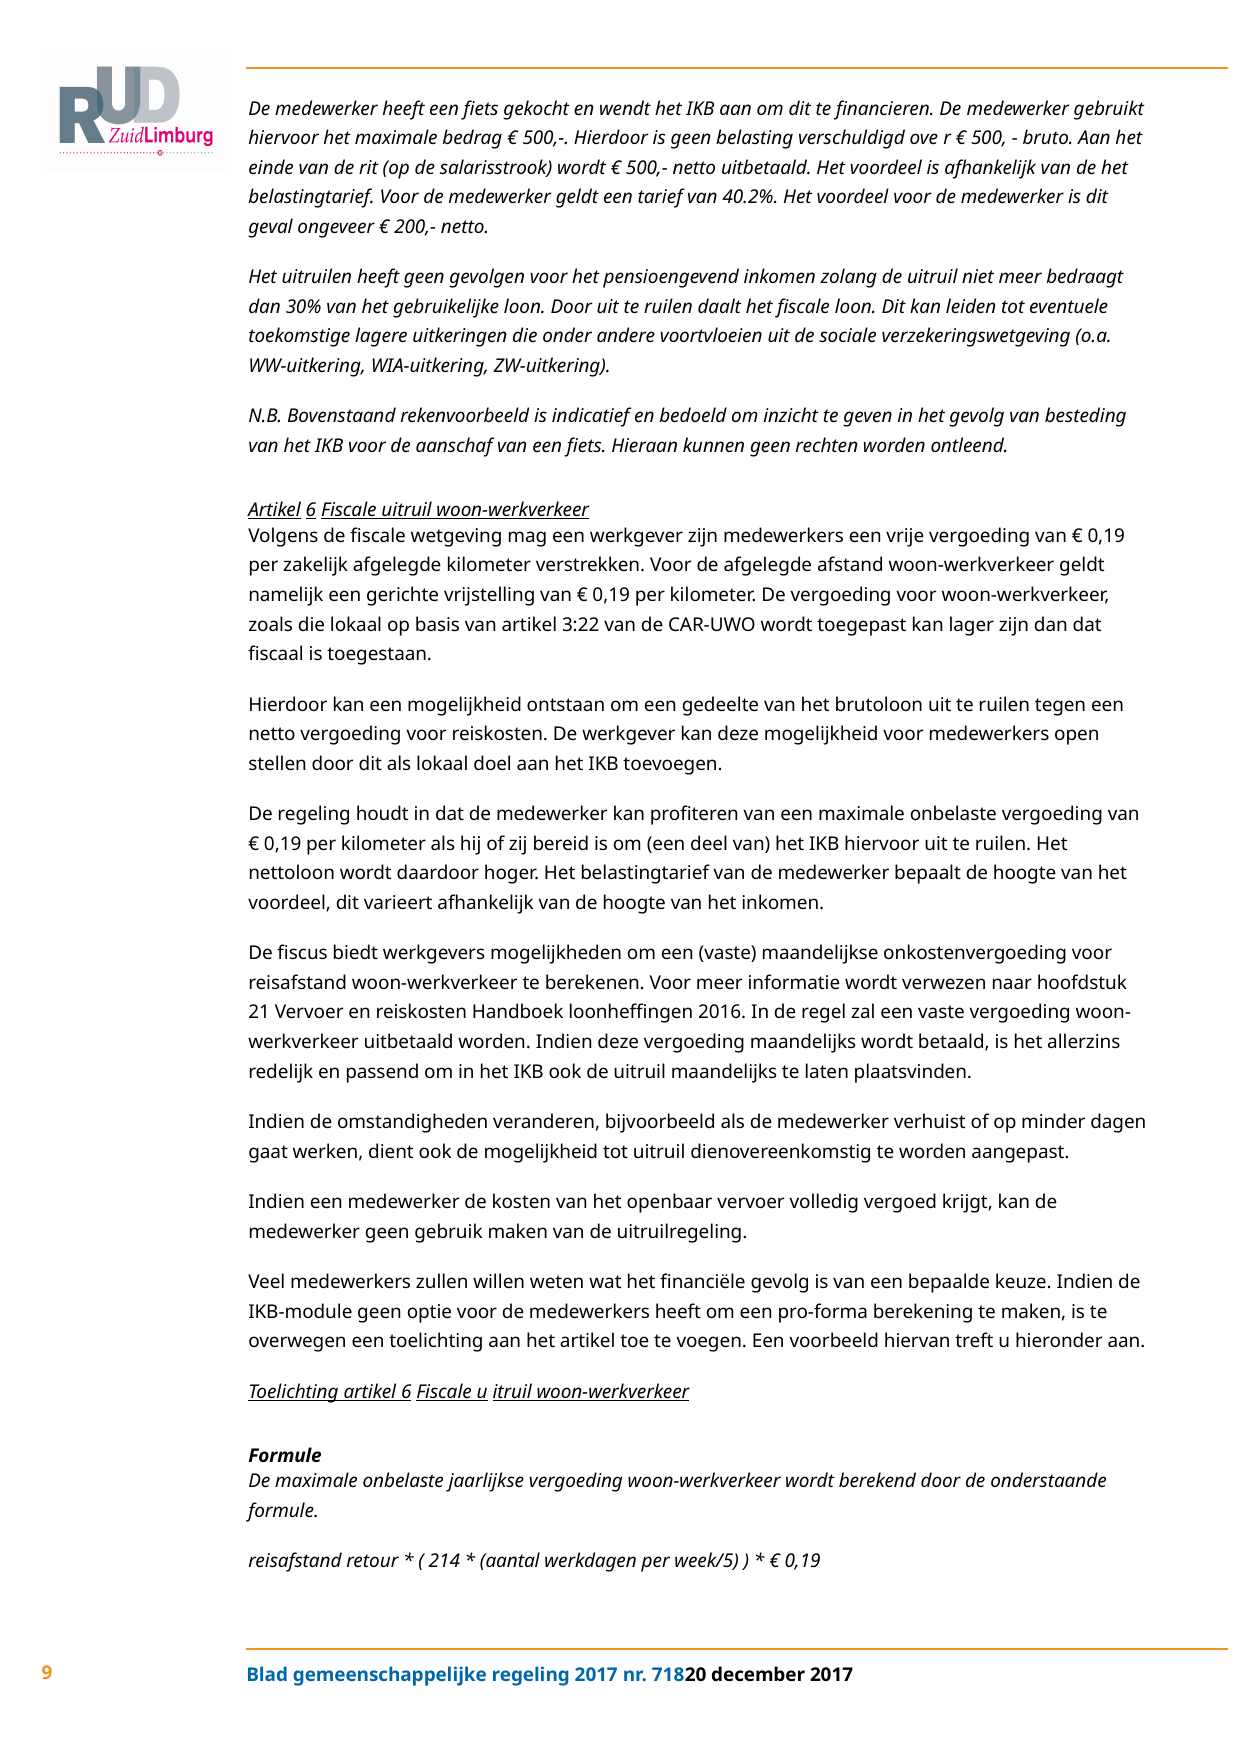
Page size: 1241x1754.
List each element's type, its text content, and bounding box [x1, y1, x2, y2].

text Artikel 6 Fiscale uitruil woon-werkverkeer [248, 496, 1152, 522]
text Formule [248, 1442, 1152, 1467]
text reisafstand retour * ( 214 * (aantal werkdagen per week/5) ) * € 0,19 [248, 1547, 1152, 1573]
text Indien de omstandigheden veranderen, bijvoorbeeld als de medewerker verhuist of op minder dagen gaat werken, dient ook de mogelijkheid tot uitruil dienovereenkomstig te worden aangepast. [248, 1108, 1152, 1163]
text N.B. Bovenstaand rekenvoorbeeld is indicatief en bedoeld om inzicht te geven in het gevolg van besteding van het IKB voor de aanschaf van een fiets. Hieraan kunnen geen rechten worden ontleend. [248, 403, 1152, 458]
text Hierdoor kan een mogelijkheid ontstaan om een gedeelte van het brutoloon uit te ruilen tegen een netto vergoeding voor reiskosten. De werkgever kan deze mogelijkheid voor medewerkers open stellen door dit als lokaal doel aan het IKB toevoegen. [248, 691, 1152, 776]
text De maximale onbelaste jaarlijkse vergoeding woon-werkverkeer wordt berekend door de onderstaande formule. [248, 1467, 1152, 1523]
text Veel medewerkers zullen willen weten wat het financiële gevolg is van een bepaalde keuze. Indien de IKB-module geen optie voor de medewerkers heeft om een pro-forma berekening te maken, is te overwegen een toelichting aan het artikel toe te voegen. Een voorbeeld hiervan treft u hieronder aan. [248, 1268, 1152, 1353]
text De fiscus biedt werkgevers mogelijkheden om een (vaste) maandelijkse onkostenvergoeding voor reisafstand woon-werkverkeer te berekenen. Voor meer informatie wordt verwezen naar hoofdstuk 21 Vervoer en reiskosten Handboek loonheffingen 2016. In de regel zal een vaste vergoeding woon-werkverkeer uitbetaald worden. Indien deze vergoeding maandelijks wordt betaald, is het allerzins redelijk en passend om in het IKB ook de uitruil maandelijks te laten plaatsvinden. [248, 939, 1152, 1083]
text De regeling houdt in dat de medewerker kan profiteren van een maximale onbelaste vergoeding van € 0,19 per kilometer als hij of zij bereid is om (een deel van) het IKB hiervoor uit te ruilen. Het nettoloon wordt daardoor hoger. Het belastingtarief van de medewerker bepaalt de hoogte van het voordeel, dit varieert afhankelijk van de hoogte van het inkomen. [248, 800, 1152, 915]
text Volgens de fiscale wetgeving mag een werkgever zijn medewerkers een vrije vergoeding van € 0,19 per zakelijk afgelegde kilometer verstrekken. Voor de afgelegde afstand woon-werkverkeer geldt namelijk een gerichte vrijstelling van € 0,19 per kilometer. De vergoeding voor woon-werkverkeer, zoals die lokaal op basis van artikel 3:22 van de CAR-UWO wordt toegepast kan lager zijn dan dat fiscaal is toegestaan. [248, 522, 1152, 666]
text Het uitruilen heeft geen gevolgen voor het pensioengevend inkomen zolang de uitruil niet meer bedraagt dan 30% van het gebruikelijke loon. Door uit te ruilen daalt het fiscale loon. Dit kan leiden tot eventuele toekomstige lagere uitkeringen die onder andere voortvloeien uit de sociale verzekeringswetgeving (o.a. WW-uitkering, WIA-uitkering, ZW-uitkering). [248, 263, 1152, 378]
text Indien een medewerker de kosten van het openbaar vervoer volledig vergoed krijgt, kan de medewerker geen gebruik maken van de uitruilregeling. [248, 1188, 1152, 1243]
text De medewerker heeft een fiets gekocht en wendt het IKB aan om dit te financieren. De medewerker gebruikt hiervoor het maximale bedrag € 500,-. Hierdoor is geen belasting verschuldigd ove r € 500, - bruto. Aan het einde van de rit (op de salarisstrook) wordt € 500,- netto uitbetaald. Het voordeel is afhankelijk van de het belastingtarief. Voor de medewerker geldt een tarief van 40.2%. Het voordeel voor de medewerker is dit geval ongeveer € 200,- netto. [248, 95, 1152, 239]
text Toelichting artikel 6 Fiscale u itruil woon-werkverkeer [248, 1378, 1152, 1403]
picture [41, 47, 231, 172]
